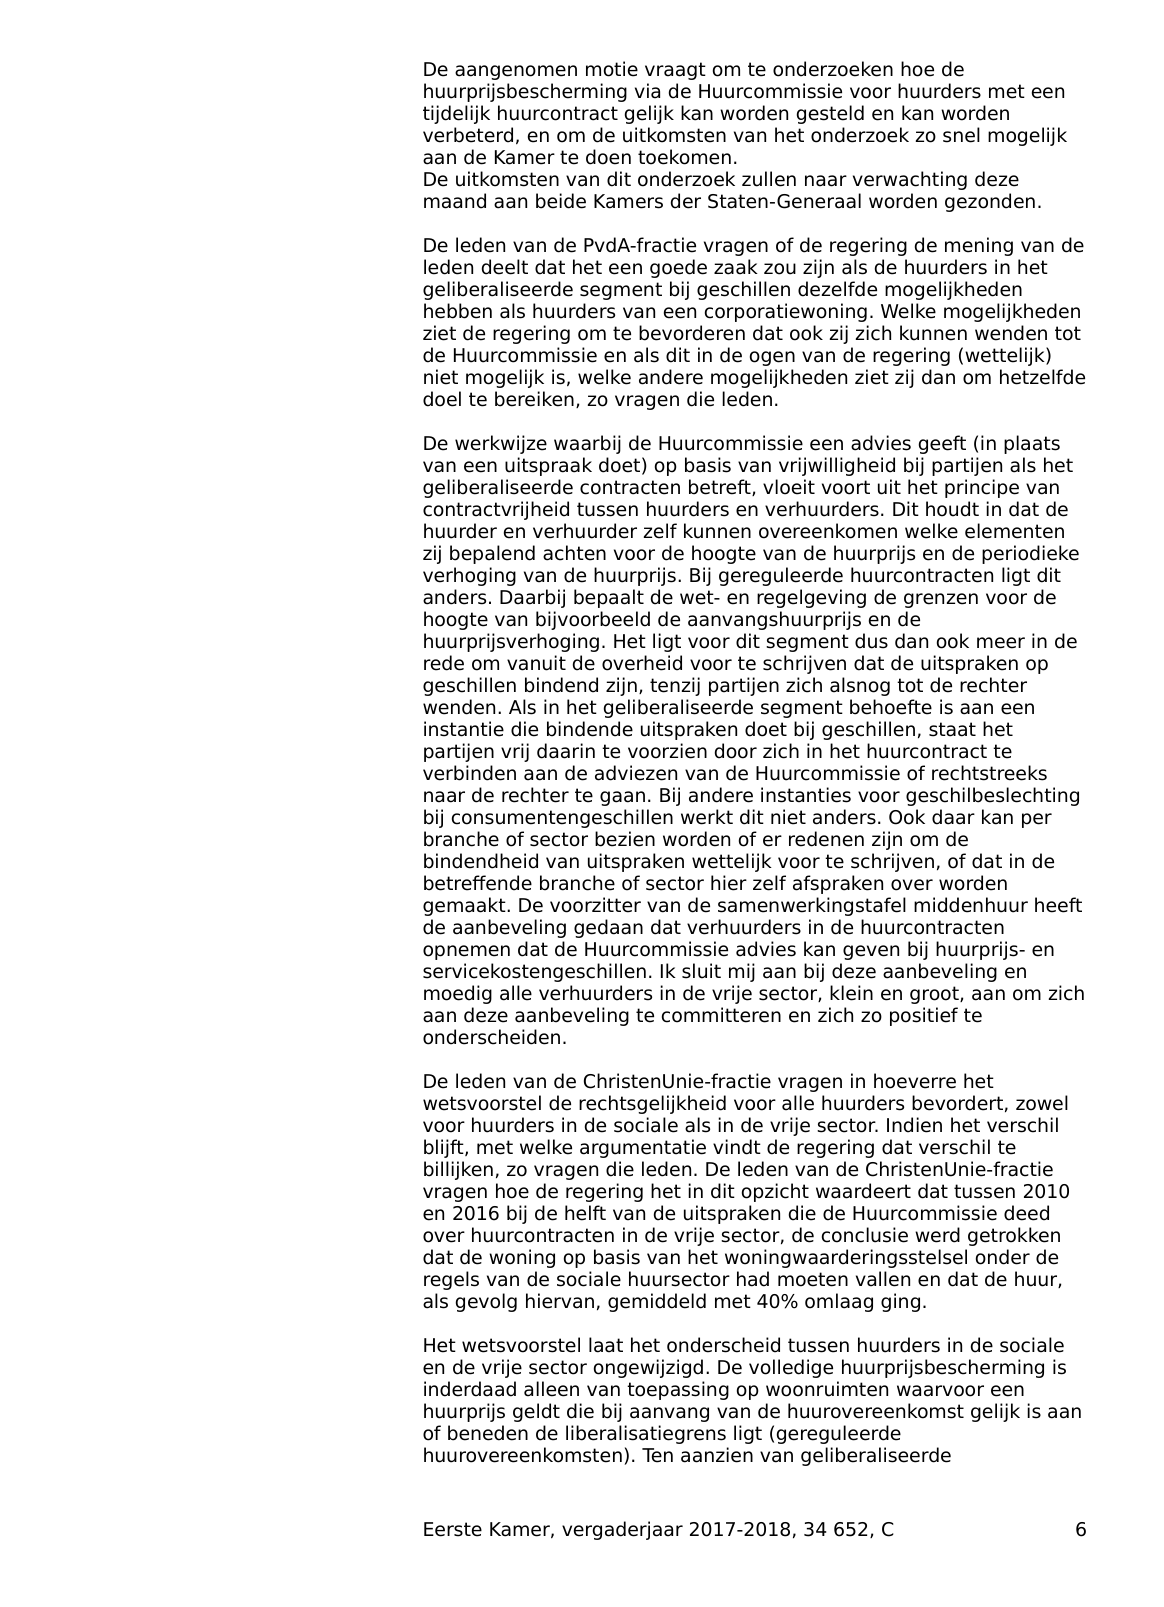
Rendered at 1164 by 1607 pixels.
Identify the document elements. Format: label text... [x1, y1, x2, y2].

text De leden van de PvdA-fractie vragen of de regering de mening van de leden deelt dat het een goede zaak zou zijn als de huurders in het geliberaliseerde segment bij geschillen dezelfde mogelijkheden hebben als huurders van een corporatiewoning. Welke mogelijkheden ziet de regering om te bevorderen dat ook zij zich kunnen wenden tot de Huurcommissie en als dit in de ogen van de regering (wettelijk) niet mogelijk is, welke andere mogelijkheden ziet zij dan om hetzelfde doel te bereiken, zo vragen die leden. [422, 235, 1087, 411]
text De uitkomsten van dit onderzoek zullen naar verwachting deze maand aan beide Kamers der Staten-Generaal worden gezonden. [422, 169, 1087, 213]
text De werkwijze waarbij de Huurcommissie een advies geeft (in plaats van een uitspraak doet) op basis van vrijwilligheid bij partijen als het geliberaliseerde contracten betreft, vloeit voort uit het principe van contractvrijheid tussen huurders en verhuurders. Dit houdt in dat de huurder en verhuurder zelf kunnen overeenkomen welke elementen zij bepalend achten voor de hoogte van de huurprijs en de periodieke verhoging van de huurprijs. Bij gereguleerde huurcontracten ligt dit anders. Daarbij bepaalt de wet- en regelgeving de grenzen voor de hoogte van bijvoorbeeld de aanvangshuurprijs en de huurprijsverhoging. Het ligt voor dit segment dus dan ook meer in de rede om vanuit de overheid voor te schrijven dat de uitspraken op geschillen bindend zijn, tenzij partijen zich alsnog tot de rechter wenden. Als in het geliberaliseerde segment behoefte is aan een instantie die bindende uitspraken doet bij geschillen, staat het partijen vrij daarin te voorzien door zich in het huurcontract te verbinden aan de adviezen van de Huurcommissie of rechtstreeks naar de rechter te gaan. Bij andere instanties voor geschilbeslechting bij consumentengeschillen werkt dit niet anders. Ook daar kan per branche of sector bezien worden of er redenen zijn om de bindendheid van uitspraken wettelijk voor te schrijven, of dat in de betreffende branche of sector hier zelf afspraken over worden gemaakt. De voorzitter van de samenwerkingstafel middenhuur heeft de aanbeveling gedaan dat verhuurders in de huurcontracten opnemen dat de Huurcommissie advies kan geven bij huurprijs- en servicekostengeschillen. Ik sluit mij aan bij deze aanbeveling en moedig alle verhuurders in de vrije sector, klein en groot, aan om zich aan deze aanbeveling te committeren en zich zo positief te onderscheiden. [422, 433, 1087, 1048]
text De aangenomen motie vraagt om te onderzoeken hoe de huurprijsbescherming via de Huurcommissie voor huurders met een tijdelijk huurcontract gelijk kan worden gesteld en kan worden verbeterd, en om de uitkomsten van het onderzoek zo snel mogelijk aan de Kamer te doen toekomen. [422, 59, 1087, 169]
text De leden van de ChristenUnie-fractie vragen in hoeverre het wetsvoorstel de rechtsgelijkheid voor alle huurders bevordert, zowel voor huurders in de sociale als in de vrije sector. Indien het verschil blijft, met welke argumentatie vindt de regering dat verschil te billijken, zo vragen die leden. De leden van de ChristenUnie-fractie vragen hoe de regering het in dit opzicht waardeert dat tussen 2010 en 2016 bij de helft van de uitspraken die de Huurcommissie deed over huurcontracten in de vrije sector, de conclusie werd getrokken dat de woning op basis van het woningwaarderingsstelsel onder de regels van de sociale huursector had moeten vallen en dat de huur, als gevolg hiervan, gemiddeld met 40% omlaag ging. [422, 1071, 1087, 1312]
text Het wetsvoorstel laat het onderscheid tussen huurders in de sociale en de vrije sector ongewijzigd. De volledige huurprijsbescherming is inderdaad alleen van toepassing op woonruimten waarvoor een huurprijs geldt die bij aanvang van de huurovereenkomst gelijk is aan of beneden de liberalisatiegrens ligt (gereguleerde huurovereenkomsten). Ten aanzien van geliberaliseerde [422, 1335, 1087, 1467]
